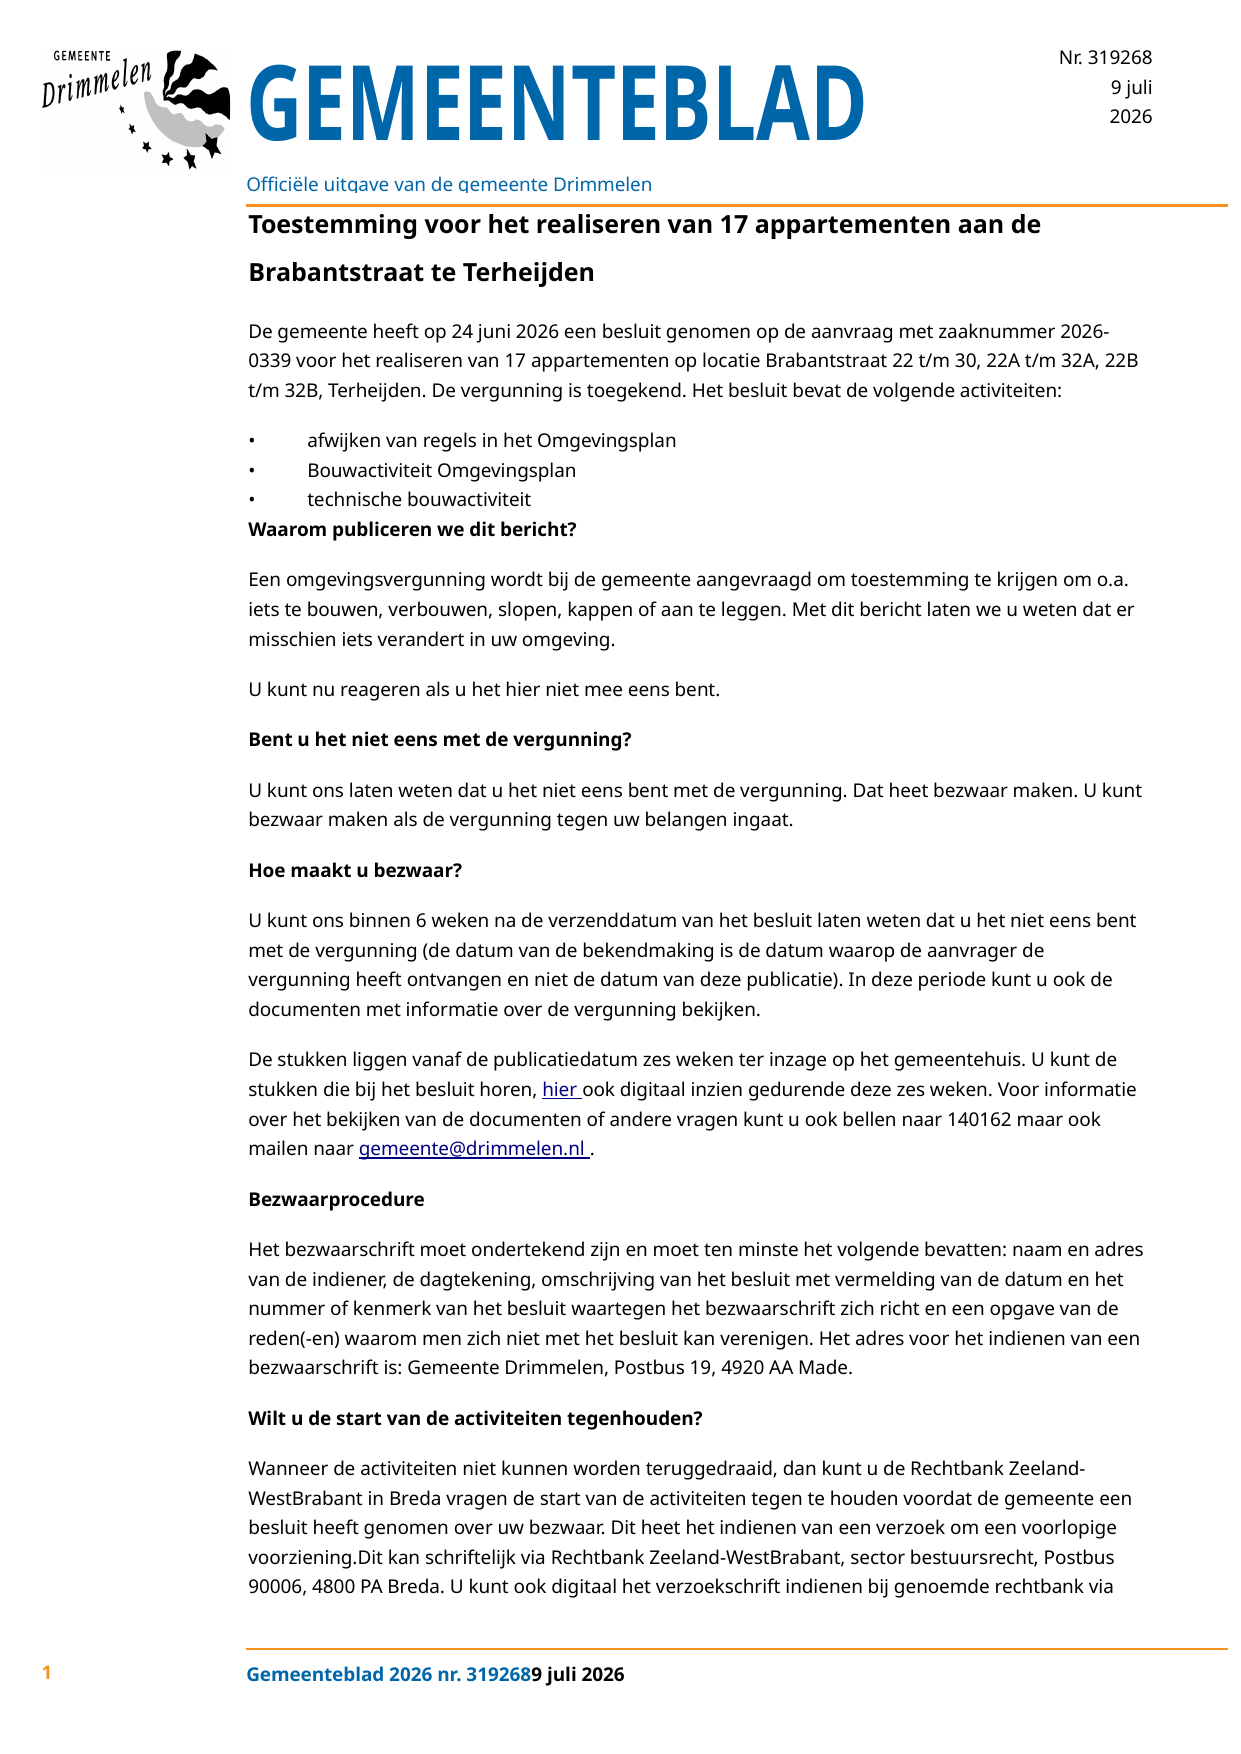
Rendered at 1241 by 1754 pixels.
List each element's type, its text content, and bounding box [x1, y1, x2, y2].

list afwijken van regels in het Omgevingsplan [248, 427, 1152, 453]
text U kunt ons binnen 6 weken na de verzenddatum van het besluit laten weten dat u het niet eens bent met de vergunning (de datum van de bekendmaking is de datum waarop de aanvrager de vergunning heeft ontvangen en niet de datum van deze publicatie). In deze periode kunt u ook de documenten met informatie over de vergunning bekijken. [248, 907, 1152, 1022]
text U kunt ons laten weten dat u het niet eens bent met de vergunning. Dat heet bezwaar maken. U kunt bezwaar maken als de vergunning tegen uw belangen ingaat. [248, 777, 1152, 832]
text Wanneer de activiteiten niet kunnen worden teruggedraaid, dan kunt u de Rechtbank Zeeland-WestBrabant in Breda vragen de start van de activiteiten tegen te houden voordat de gemeente een besluit heeft genomen over uw bezwaar. Dit heet het indienen van een verzoek om een voorlopige voorziening.Dit kan schriftelijk via Rechtbank Zeeland-WestBrabant, sector bestuursrecht, Postbus 90006, 4800 PA Breda. U kunt ook digitaal het verzoekschrift indienen bij genoemde rechtbank via [248, 1455, 1152, 1599]
text Toestemming voor het realiseren van 17 appartementen aan de Brabantstraat te Terheijden [248, 207, 1152, 288]
text Bezwaarprocedure [248, 1186, 1152, 1212]
text U kunt nu reageren als u het hier niet mee eens bent. [248, 676, 1152, 702]
picture [41, 47, 231, 172]
list technische bouwactiviteit [248, 487, 1152, 512]
text Bent u het niet eens met de vergunning? [248, 727, 1152, 752]
text Wilt u de start van de activiteiten tegenhouden? [248, 1405, 1152, 1431]
text Hoe maakt u bezwaar? [248, 857, 1152, 883]
text De gemeente heeft op 24 juni 2026 een besluit genomen op de aanvraag met zaaknummer 2026-0339 voor het realiseren van 17 appartementen op locatie Brabantstraat 22 t/m 30, 22A t/m 32A, 22B t/m 32B, Terheijden. De vergunning is toegekend. Het besluit bevat de volgende activiteiten: [248, 318, 1152, 403]
text De stukken liggen vanaf de publicatiedatum zes weken ter inzage op het gemeentehuis. U kunt de stukken die bij het besluit horen, hier ook digitaal inzien gedurende deze zes weken. Voor informatie over het bekijken van de documenten of andere vragen kunt u ook bellen naar 140162 maar ook mailen naar gemeente@drimmelen.nl . [248, 1047, 1152, 1161]
list Bouwactiviteit Omgevingsplan [248, 457, 1152, 483]
text Het bezwaarschrift moet ondertekend zijn en moet ten minste het volgende bevatten: naam en adres van de indiener, de dagtekening, omschrijving van het besluit met vermelding van de datum en het nummer of kenmerk van het besluit waartegen het bezwaarschrift zich richt en een opgave van de reden(-en) waarom men zich niet met het besluit kan verenigen. Het adres voor het indienen van een bezwaarschrift is: Gemeente Drimmelen, Postbus 19, 4920 AA Made. [248, 1236, 1152, 1380]
text Een omgevingsvergunning wordt bij de gemeente aangevraagd om toestemming te krijgen om o.a. iets te bouwen, verbouwen, slopen, kappen of aan te leggen. Met dit bericht laten we u weten dat er misschien iets verandert in uw omgeving. [248, 567, 1152, 652]
text Waarom publiceren we dit bericht? [248, 516, 1152, 542]
